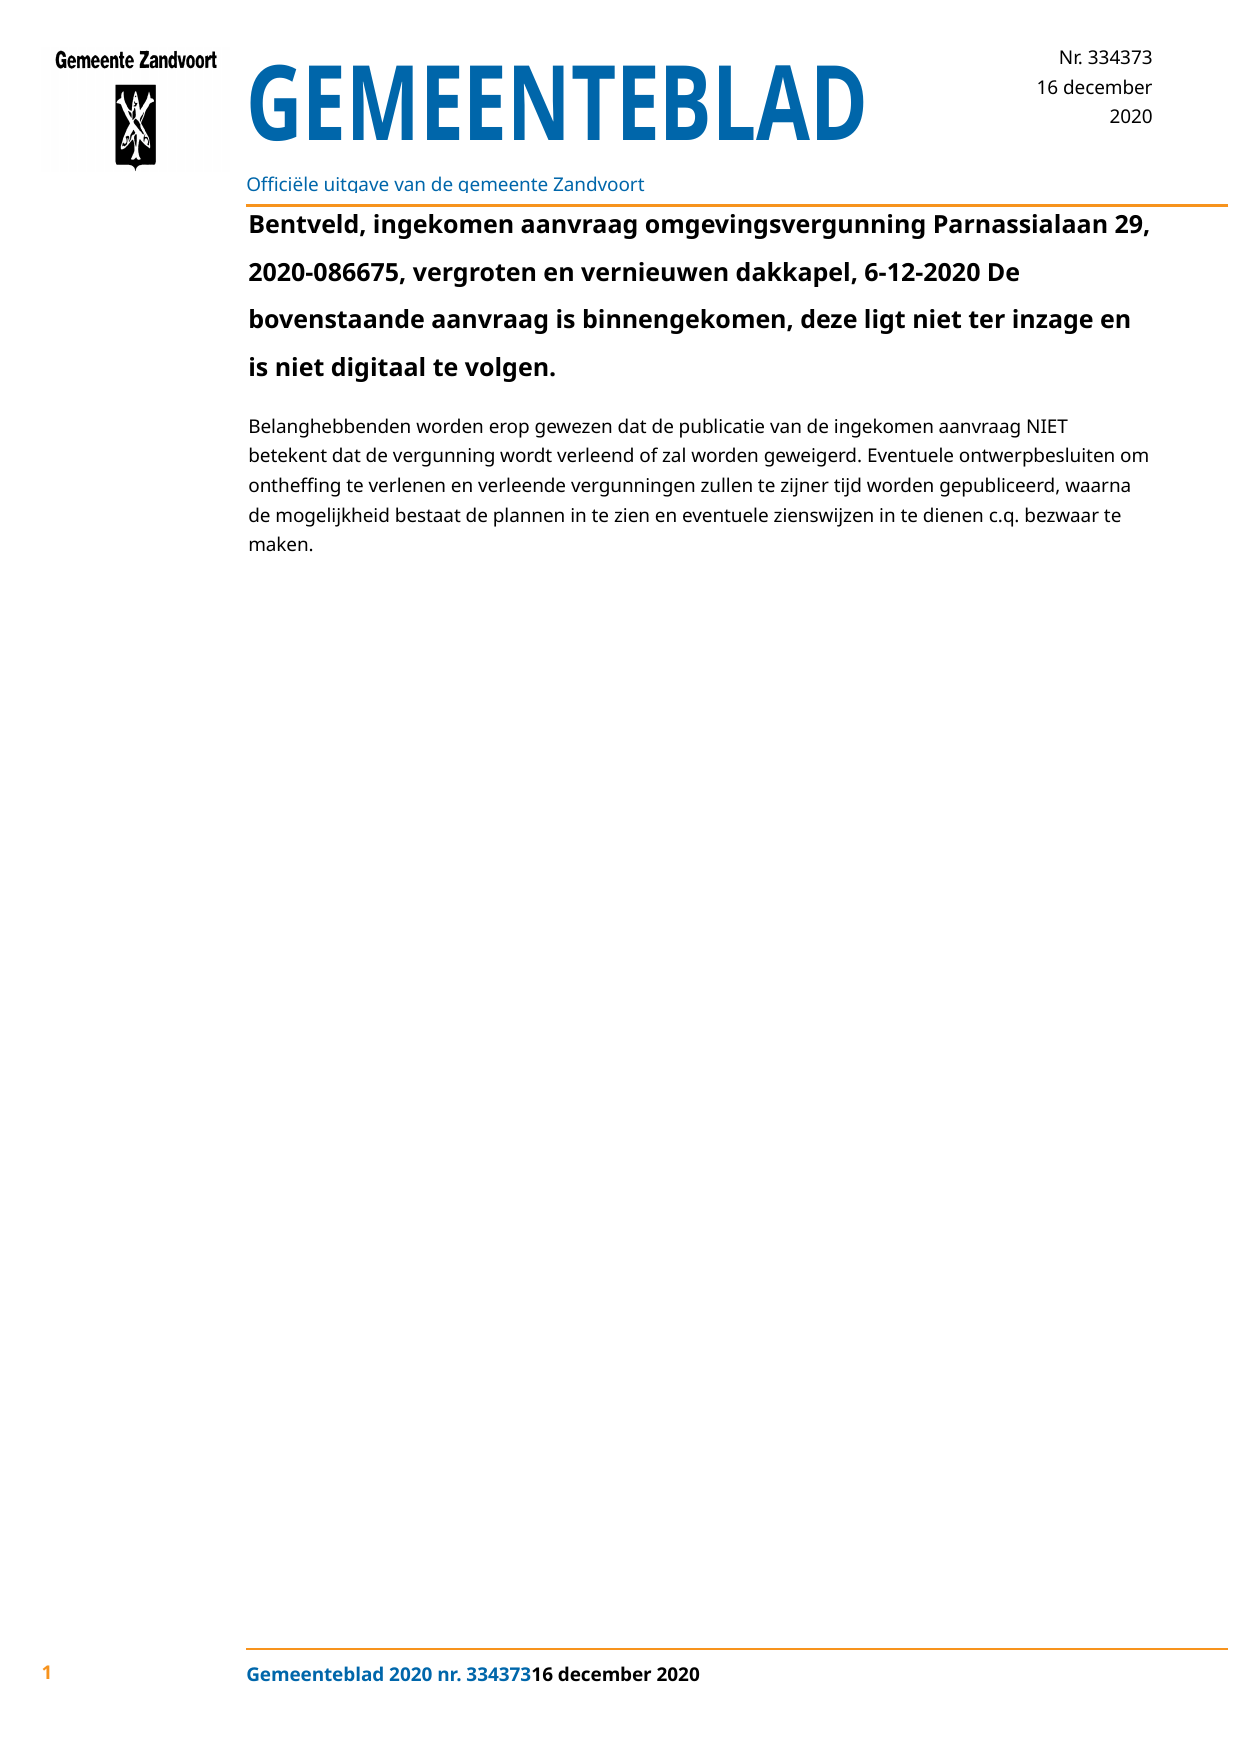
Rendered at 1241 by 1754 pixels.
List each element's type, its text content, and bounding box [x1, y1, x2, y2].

text Bentveld, ingekomen aanvraag omgevingsvergunning Parnassialaan 29, 2020-086675, vergroten en vernieuwen dakkapel, 6-12-2020 De bovenstaande aanvraag is binnengekomen, deze ligt niet ter inzage en is niet digitaal te volgen. [248, 207, 1152, 384]
text Belanghebbenden worden erop gewezen dat de publicatie van de ingekomen aanvraag NIET betekent dat de vergunning wordt verleend of zal worden geweigerd. Eventuele ontwerpbesluiten om ontheffing te verlenen en verleende vergunningen zullen te zijner tijd worden gepubliceerd, waarna de mogelijkheid bestaat de plannen in te zien en eventuele zienswijzen in te dienen c.q. bezwaar te maken. [248, 413, 1152, 557]
picture [41, 47, 231, 172]
